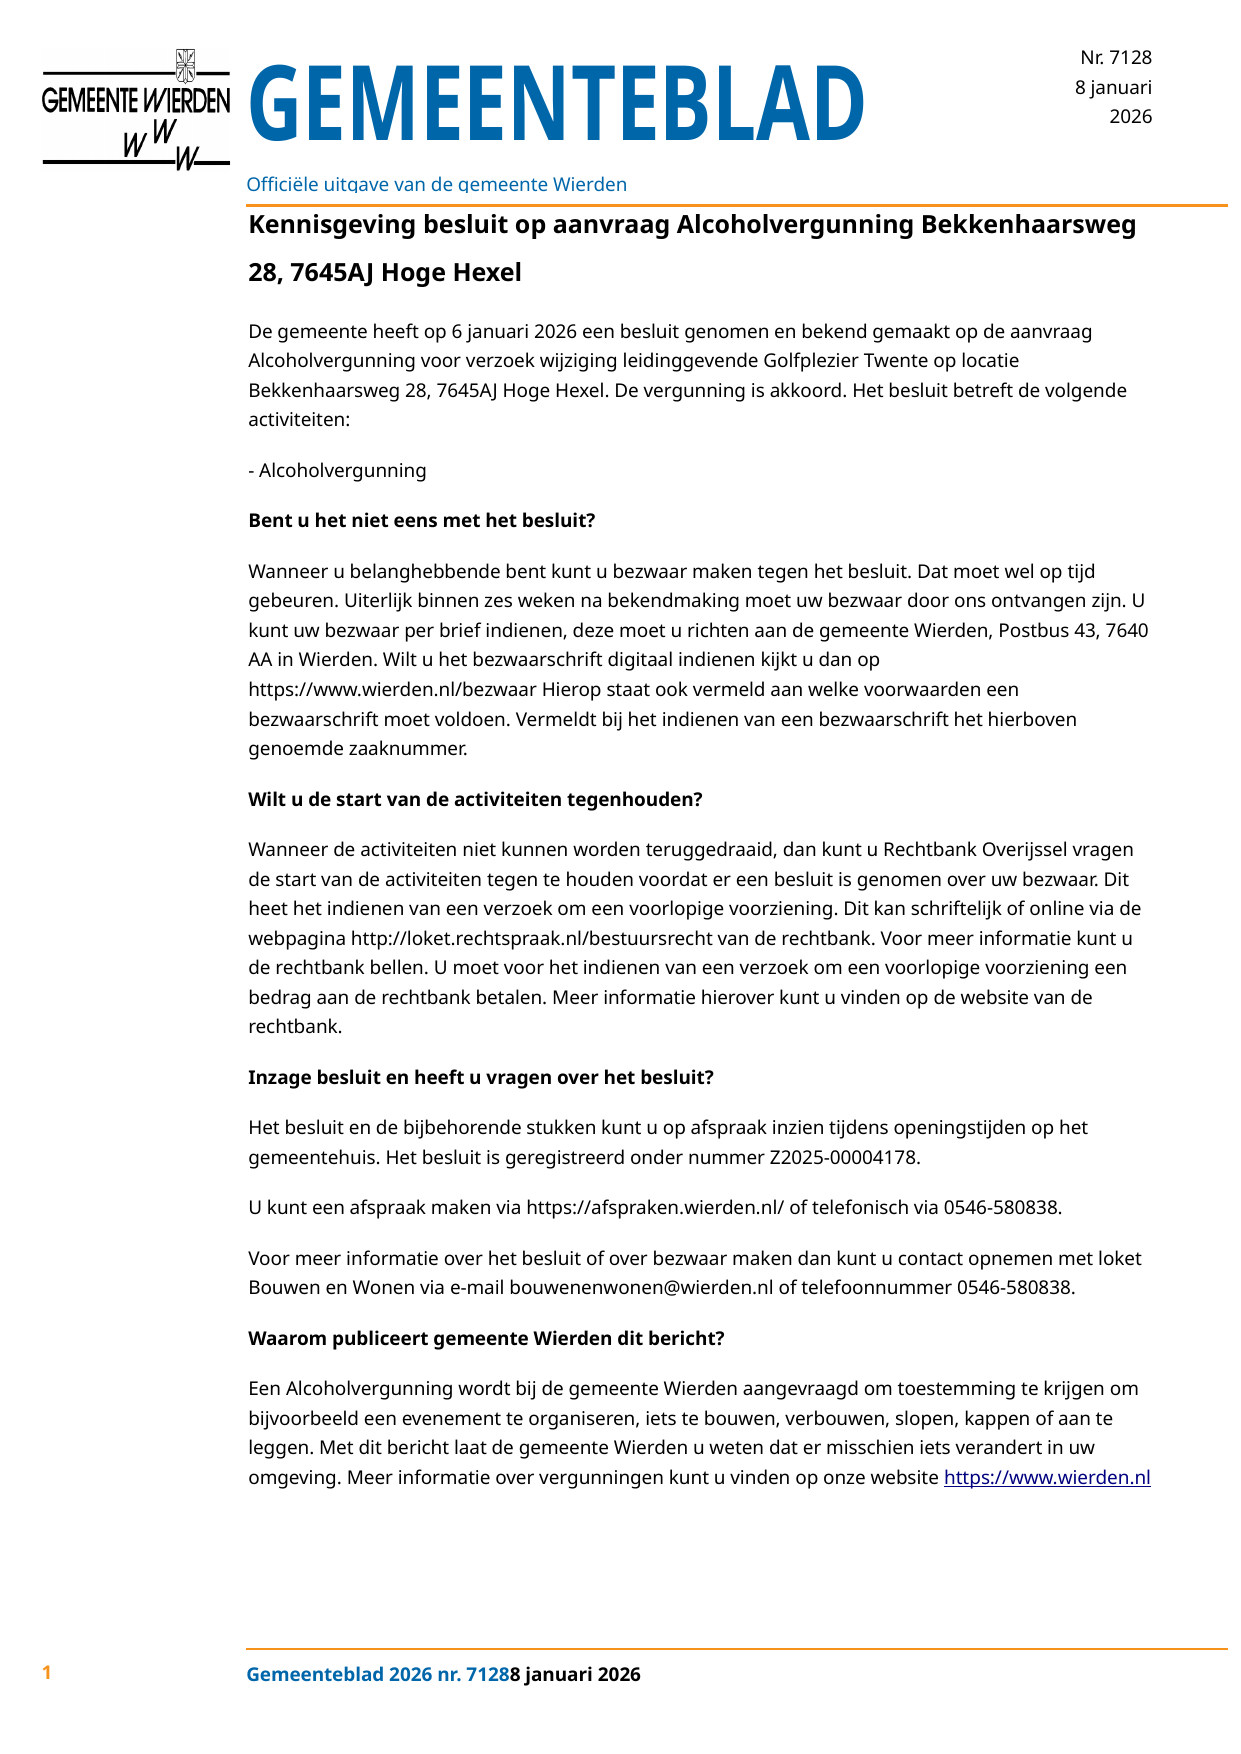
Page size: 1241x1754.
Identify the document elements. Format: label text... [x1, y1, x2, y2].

text Voor meer informatie over het besluit of over bezwaar maken dan kunt u contact opnemen met loket Bouwen en Wonen via e-mail bouwenenwonen@wierden.nl of telefoonnummer 0546-580838. [248, 1245, 1152, 1300]
text De gemeente heeft op 6 januari 2026 een besluit genomen en bekend gemaakt op de aanvraag Alcoholvergunning voor verzoek wijziging leidinggevende Golfplezier Twente op locatie Bekkenhaarsweg 28, 7645AJ Hoge Hexel. De vergunning is akkoord. Het besluit betreft de volgende activiteiten: [248, 318, 1152, 432]
text - Alcoholvergunning [248, 457, 1152, 483]
text U kunt een afspraak maken via https://afspraken.wierden.nl/ of telefonisch via 0546-580838. [248, 1194, 1152, 1220]
text Wilt u de start van de activiteiten tegenhouden? [248, 786, 1152, 812]
text Het besluit en de bijbehorende stukken kunt u op afspraak inzien tijdens openingstijden op het gemeentehuis. Het besluit is geregistreerd onder nummer Z2025-00004178. [248, 1114, 1152, 1170]
text Een Alcoholvergunning wordt bij de gemeente Wierden aangevraagd om toestemming te krijgen om bijvoorbeeld een evenement te organiseren, iets te bouwen, verbouwen, slopen, kappen of aan te leggen. Met dit bericht laat de gemeente Wierden u weten dat er misschien iets verandert in uw omgeving. Meer informatie over vergunningen kunt u vinden op onze website https://www.wierden.nl [248, 1375, 1152, 1490]
text Bent u het niet eens met het besluit? [248, 507, 1152, 533]
text Waarom publiceert gemeente Wierden dit bericht? [248, 1325, 1152, 1351]
text Wanneer de activiteiten niet kunnen worden teruggedraaid, dan kunt u Rechtbank Overijssel vragen de start van de activiteiten tegen te houden voordat er een besluit is genomen over uw bezwaar. Dit heet het indienen van een verzoek om een voorlopige voorziening. Dit kan schriftelijk of online via de webpagina http://loket.rechtspraak.nl/bestuursrecht van de rechtbank. Voor meer informatie kunt u de rechtbank bellen. U moet voor het indienen van een verzoek om een voorlopige voorziening een bedrag aan de rechtbank betalen. Meer informatie hierover kunt u vinden op de website van de rechtbank. [248, 836, 1152, 1039]
text Wanneer u belanghebbende bent kunt u bezwaar maken tegen het besluit. Dat moet wel op tijd gebeuren. Uiterlijk binnen zes weken na bekendmaking moet uw bezwaar door ons ontvangen zijn. U kunt uw bezwaar per brief indienen, deze moet u richten aan de gemeente Wierden, Postbus 43, 7640 AA in Wierden. Wilt u het bezwaarschrift digitaal indienen kijkt u dan op https://www.wierden.nl/bezwaar Hierop staat ook vermeld aan welke voorwaarden een bezwaarschrift moet voldoen. Vermeldt bij het indienen van een bezwaarschrift het hierboven genoemde zaaknummer. [248, 558, 1152, 761]
text Kennisgeving besluit op aanvraag Alcoholvergunning Bekkenhaarsweg 28, 7645AJ Hoge Hexel [248, 207, 1152, 288]
text Inzage besluit en heeft u vragen over het besluit? [248, 1064, 1152, 1090]
picture [41, 47, 231, 172]
